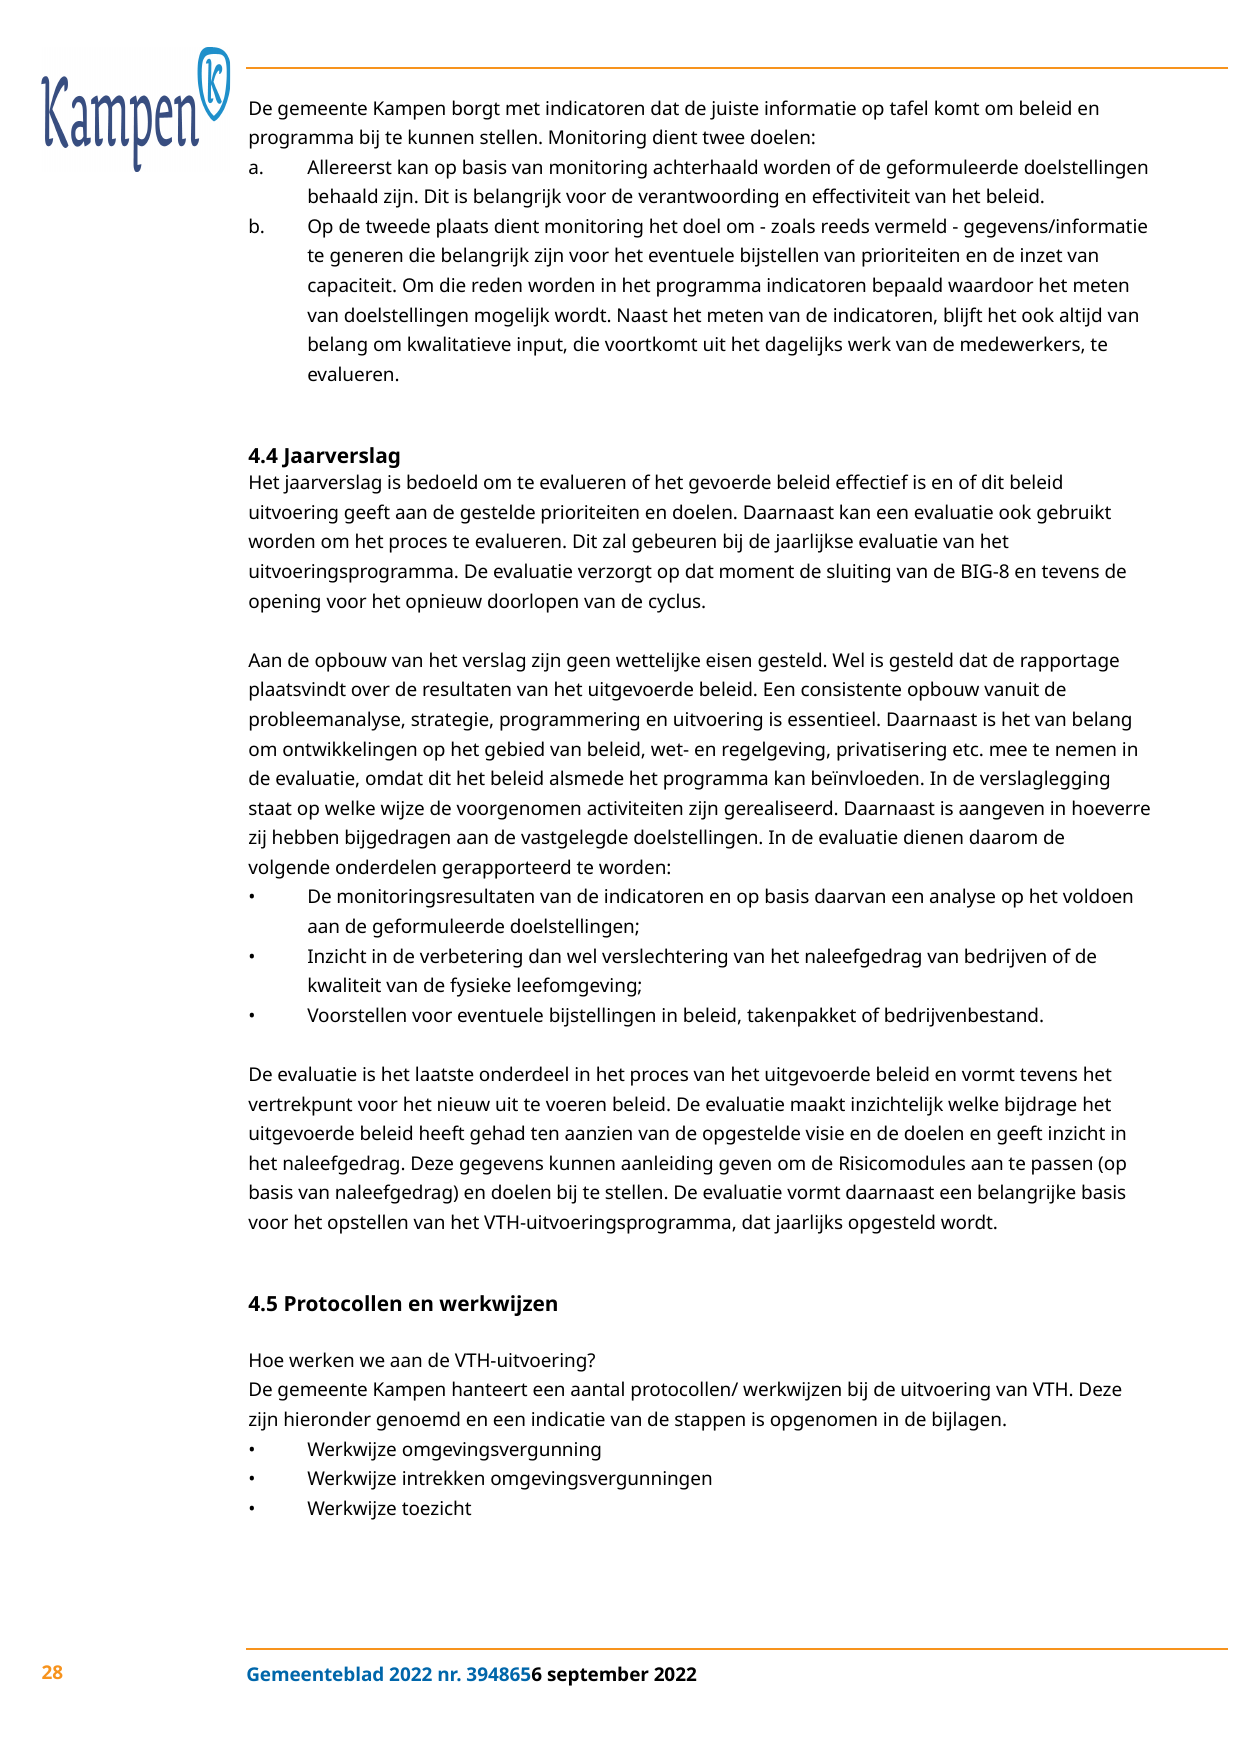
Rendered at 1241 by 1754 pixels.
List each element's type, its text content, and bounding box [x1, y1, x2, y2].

text De gemeente Kampen hanteert een aantal protocollen/ werkwijzen bij de uitvoering van VTH. Deze zijn hieronder genoemd en een indicatie van de stappen is opgenomen in de bijlagen. [248, 1377, 1152, 1432]
text De evaluatie is het laatste onderdeel in het proces van het uitgevoerde beleid en vormt tevens het vertrekpunt voor het nieuw uit te voeren beleid. De evaluatie maakt inzichtelijk welke bijdrage het uitgevoerde beleid heeft gehad ten aanzien van de opgestelde visie en de doelen en geeft inzicht in het naleefgedrag. Deze gegevens kunnen aanleiding geven om de Risicomodules aan te passen (op basis van naleefgedrag) en doelen bij te stellen. De evaluatie vormt daarnaast een belangrijke basis voor het opstellen van het VTH-uitvoeringsprogramma, dat jaarlijks opgesteld wordt. [248, 1061, 1152, 1235]
text 4.5 Protocollen en werkwijzen [248, 1289, 1152, 1317]
list De monitoringsresultaten van de indicatoren en op basis daarvan een analyse op het voldoen aan de geformuleerde doelstellingen; [248, 884, 1152, 939]
list Voorstellen voor eventuele bijstellingen in beleid, takenpakket of bedrijvenbestand. [248, 1002, 1152, 1028]
text Aan de opbouw van het verslag zijn geen wettelijke eisen gesteld. Wel is gesteld dat de rapportage plaatsvindt over de resultaten van het uitgevoerde beleid. Een consistente opbouw vanuit de probleemanalyse, strategie, programmering en uitvoering is essentieel. Daarnaast is het van belang om ontwikkelingen op het gebied van beleid, wet- en regelgeving, privatisering etc. mee te nemen in de evaluatie, omdat dit het beleid alsmede het programma kan beïnvloeden. In de verslaglegging staat op welke wijze de voorgenomen activiteiten zijn gerealiseerd. Daarnaast is aangeven in hoeverre zij hebben bijgedragen aan de vastgelegde doelstellingen. In de evaluatie dienen daarom de volgende onderdelen gerapporteerd te worden: [248, 647, 1152, 880]
list Werkwijze intrekken omgevingsvergunningen [248, 1465, 1152, 1491]
list Inzicht in de verbetering dan wel verslechtering van het naleefgedrag van bedrijven of de kwaliteit van de fysieke leefomgeving; [248, 943, 1152, 998]
picture [41, 47, 231, 172]
list Werkwijze omgevingsvergunning [248, 1436, 1152, 1462]
list Op de tweede plaats dient monitoring het doel om - zoals reeds vermeld - gegevens/informatie te generen die belangrijk zijn voor het eventuele bijstellen van prioriteiten en de inzet van capaciteit. Om die reden worden in het programma indicatoren bepaald waardoor het meten van doelstellingen mogelijk wordt. Naast het meten van de indicatoren, blijft het ook altijd van belang om kwalitatieve input, die voortkomt uit het dagelijks werk van de medewerkers, te evalueren. [248, 213, 1152, 387]
list Werkwijze toezicht [248, 1495, 1152, 1521]
text Het jaarverslag is bedoeld om te evalueren of het gevoerde beleid effectief is en of dit beleid uitvoering geeft aan de gestelde prioriteiten en doelen. Daarnaast kan een evaluatie ook gebruikt worden om het proces te evalueren. Dit zal gebeuren bij de jaarlijkse evaluatie van het uitvoeringsprogramma. De evaluatie verzorgt op dat moment de sluiting van de BIG-8 en tevens de opening voor het opnieuw doorlopen van de cyclus. [248, 469, 1152, 613]
list Allereerst kan op basis van monitoring achterhaald worden of de geformuleerde doelstellingen behaald zijn. Dit is belangrijk voor de verantwoording en effectiviteit van het beleid. [248, 154, 1152, 209]
text 4.4 Jaarverslag [248, 441, 1152, 469]
text De gemeente Kampen borgt met indicatoren dat de juiste informatie op tafel komt om beleid en programma bij te kunnen stellen. Monitoring dient twee doelen: [248, 95, 1152, 150]
text Hoe werken we aan de VTH-uitvoering? [248, 1347, 1152, 1373]
